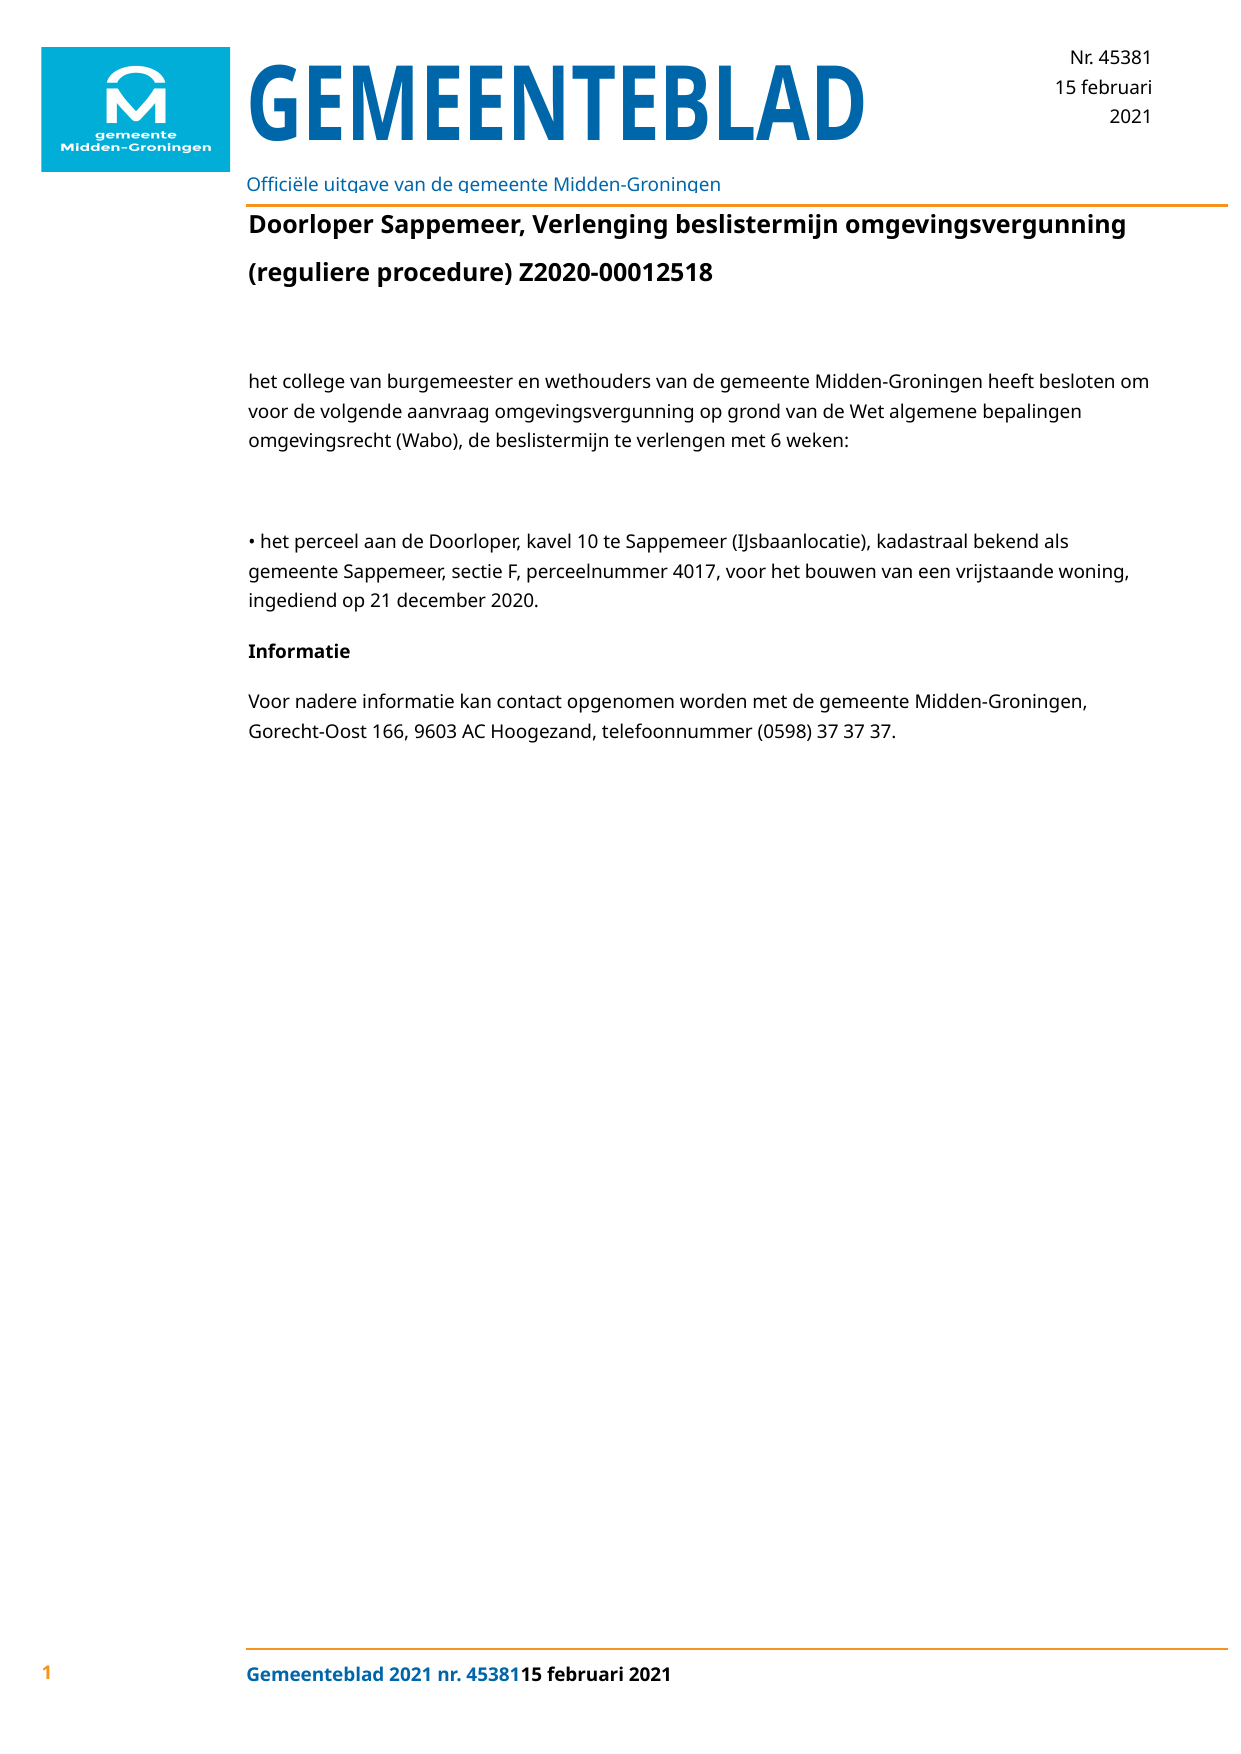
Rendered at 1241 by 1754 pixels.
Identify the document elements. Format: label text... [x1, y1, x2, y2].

picture [108, 66, 164, 82]
picture [107, 89, 165, 122]
text Informatie [248, 638, 1152, 664]
picture [184, 146, 190, 153]
text • het perceel aan de Doorloper, kavel 10 te Sappemeer (IJsbaanlocatie), kadastraal bekend als gemeente Sappemeer, sectie F, perceelnummer 4017, voor het bouwen van een vrijstaande woning, ingediend op 21 december 2020. [248, 528, 1152, 613]
text het college van burgemeester en wethouders van de gemeente Midden-Groningen heeft besloten om voor de volgende aanvraag omgevingsvergunning op grond van de Wet algemene bepalingen omgevingsrecht (Wabo), de beslistermijn te verlengen met 6 weken: [248, 368, 1152, 453]
text Voor nadere informatie kan contact opgenomen worden met de gemeente Midden-Groningen, Gorecht-Oost 166, 9603 AC Hoogezand, telefoonnummer (0598) 37 37 37. [248, 688, 1152, 744]
text Doorloper Sappemeer, Verlenging beslistermijn omgevingsvergunning (reguliere procedure) Z2020-00012518 [248, 207, 1152, 288]
